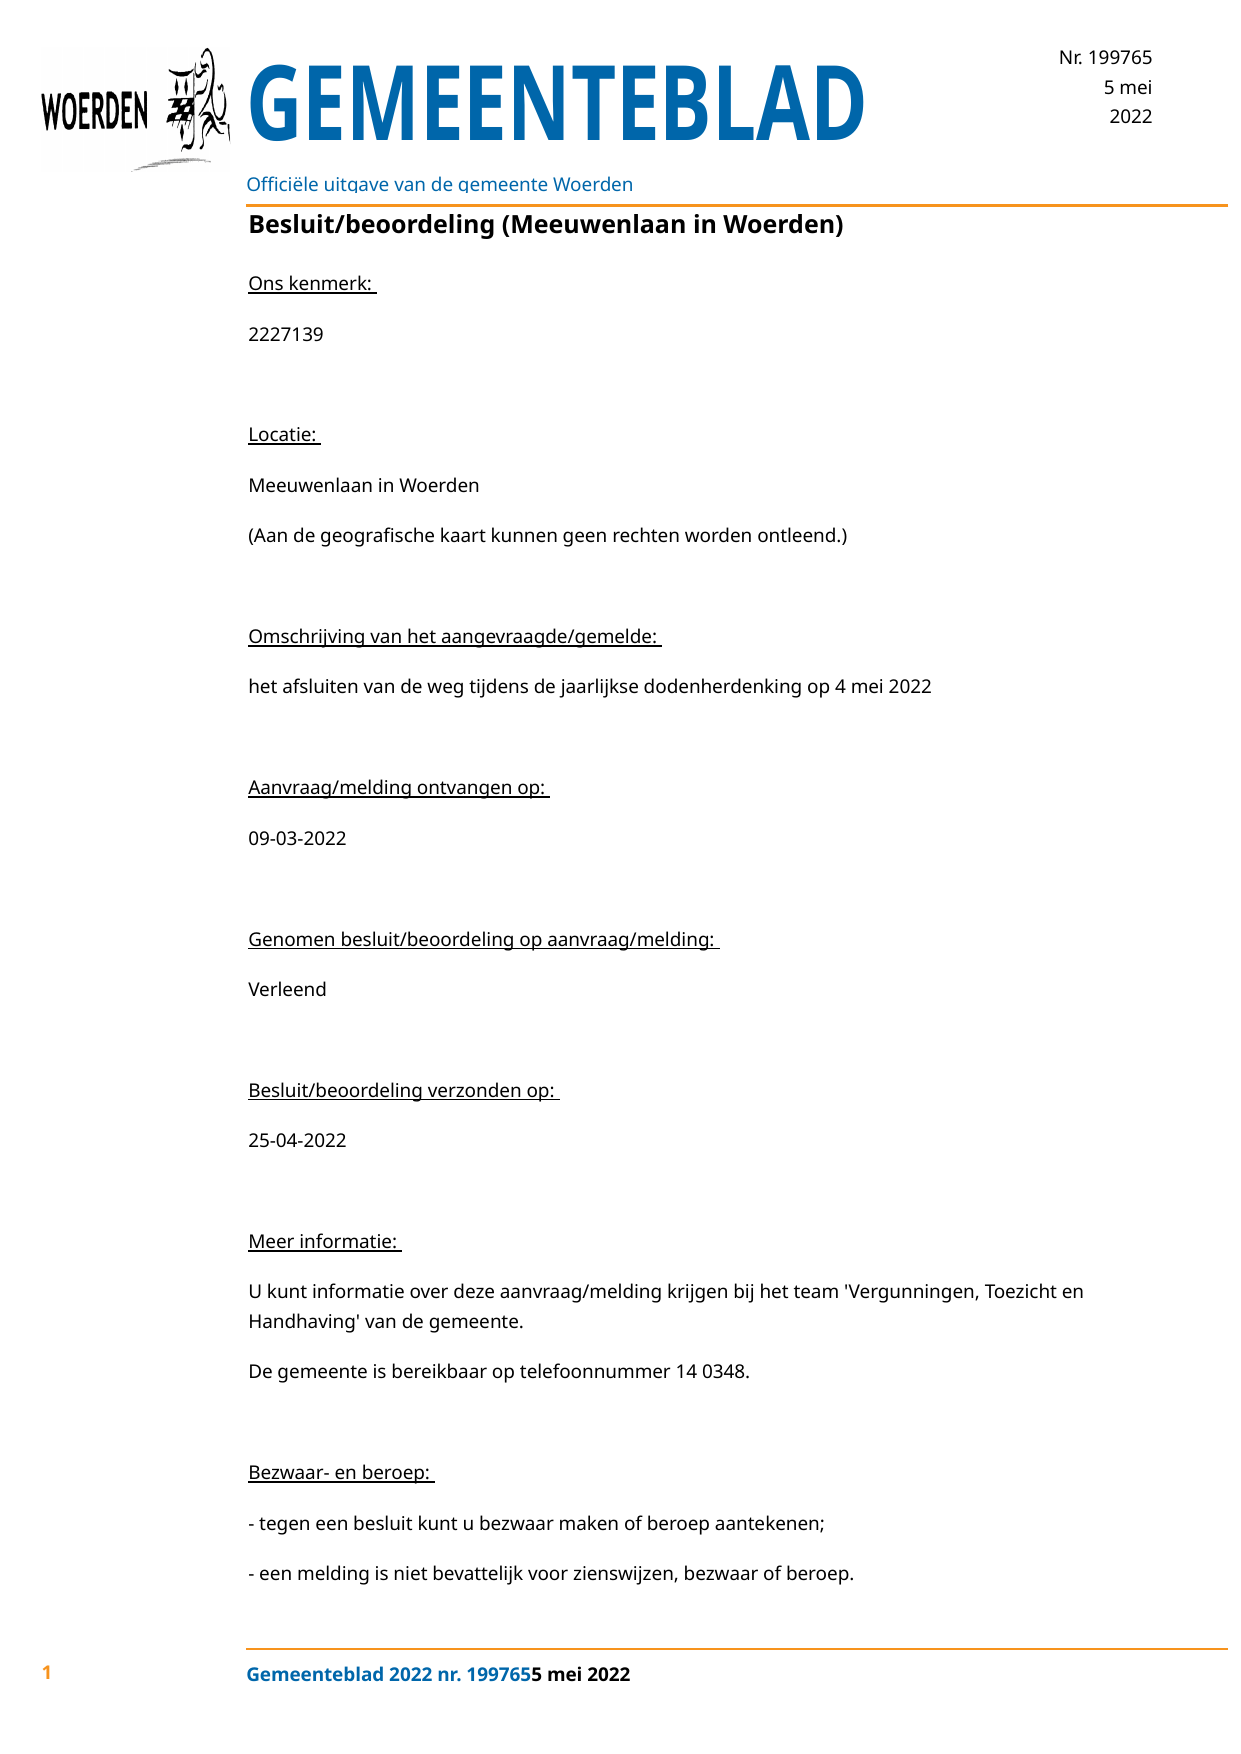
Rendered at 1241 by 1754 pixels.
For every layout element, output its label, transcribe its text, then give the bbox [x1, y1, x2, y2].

text Omschrijving van het aangevraagde/gemelde: [248, 623, 1152, 649]
text Meeuwenlaan in Woerden [248, 472, 1152, 498]
text het afsluiten van de weg tijdens de jaarlijkse dodenherdenking op 4 mei 2022 [248, 674, 1152, 699]
text (Aan de geografische kaart kunnen geen rechten worden ontleend.) [248, 522, 1152, 548]
text Verleend [248, 976, 1152, 1002]
picture [41, 47, 231, 172]
text Aanvraag/melding ontvangen op: [248, 774, 1152, 800]
text Meer informatie: [248, 1228, 1152, 1254]
text 25-04-2022 [248, 1127, 1152, 1153]
text Besluit/beoordeling verzonden op: [248, 1077, 1152, 1103]
text - een melding is niet bevattelijk voor zienswijzen, bezwaar of beroep. [248, 1560, 1152, 1586]
text 2227139 [248, 321, 1152, 346]
text Ons kenmerk: [248, 270, 1152, 296]
text 09-03-2022 [248, 825, 1152, 851]
text Besluit/beoordeling (Meeuwenlaan in Woerden) [248, 207, 1152, 241]
text Locatie: [248, 422, 1152, 447]
text - tegen een besluit kunt u bezwaar maken of beroep aantekenen; [248, 1510, 1152, 1536]
text De gemeente is bereikbaar op telefoonnummer 14 0348. [248, 1359, 1152, 1384]
text Genomen besluit/beoordeling op aanvraag/melding: [248, 926, 1152, 951]
text Bezwaar- en beroep: [248, 1459, 1152, 1485]
text U kunt informatie over deze aanvraag/melding krijgen bij het team 'Vergunningen, Toezicht en Handhaving' van de gemeente. [248, 1279, 1152, 1334]
